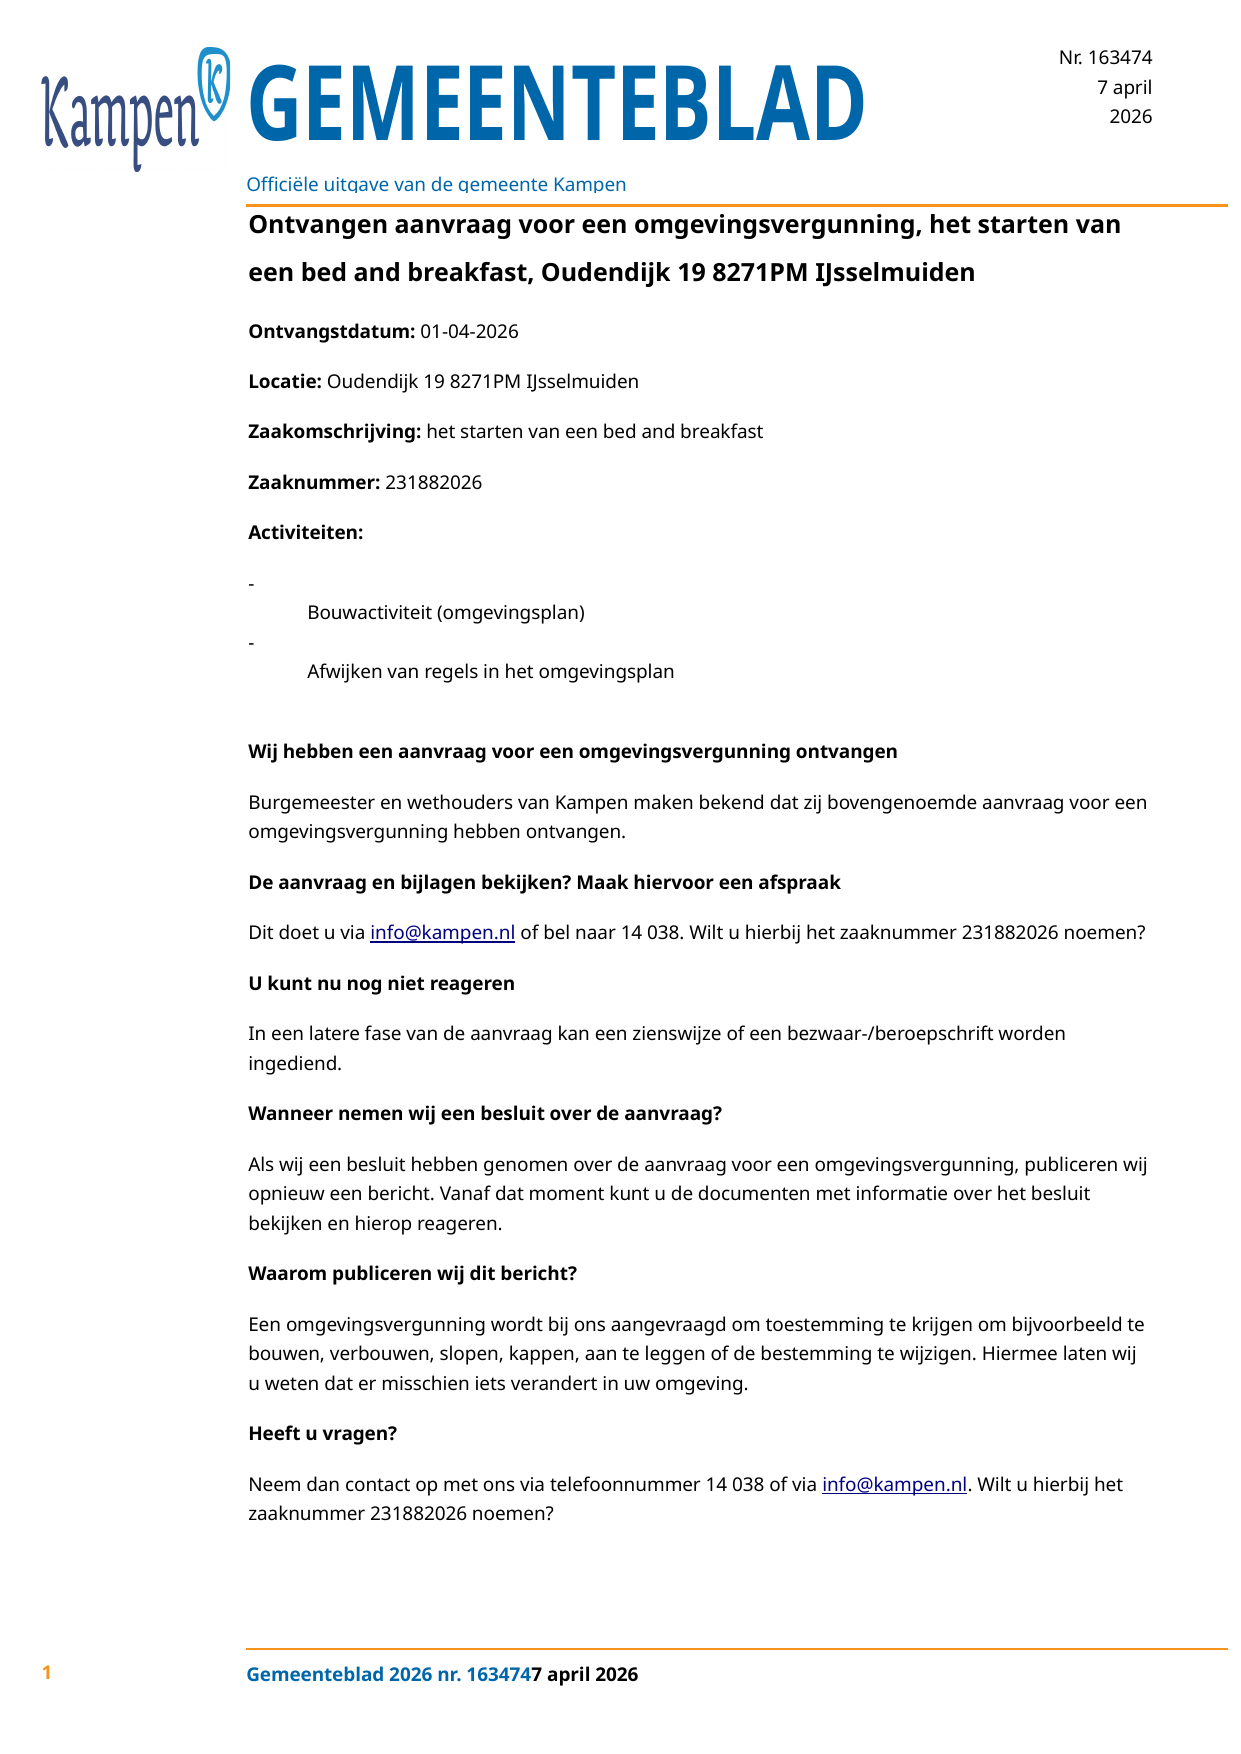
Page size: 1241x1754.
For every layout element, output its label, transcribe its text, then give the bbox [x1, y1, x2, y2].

text Locatie: Oudendijk 19 8271PM IJsselmuiden [248, 368, 1152, 394]
text Waarom publiceren wij dit bericht? [248, 1260, 1152, 1286]
text Wij hebben een aanvraag voor een omgevingsvergunning ontvangen [248, 739, 1152, 764]
text Dit doet u via info@kampen.nl of bel naar 14 038. Wilt u hierbij het zaaknummer 231882026 noemen? [248, 919, 1152, 945]
text Wanneer nemen wij een besluit over de aanvraag? [248, 1100, 1152, 1126]
text Burgemeester en wethouders van Kampen maken bekend dat zij bovengenoemde aanvraag voor een omgevingsvergunning hebben ontvangen. [248, 789, 1152, 844]
text Zaakomschrijving: het starten van een bed and breakfast [248, 419, 1152, 444]
text Heeft u vragen? [248, 1420, 1152, 1446]
text De aanvraag en bijlagen bekijken? Maak hiervoor een afspraak [248, 869, 1152, 895]
text Een omgevingsvergunning wordt bij ons aangevraagd om toestemming te krijgen om bijvoorbeeld te bouwen, verbouwen, slopen, kappen, aan te leggen of de bestemming te wijzigen. Hiermee laten wij u weten dat er misschien iets verandert in uw omgeving. [248, 1311, 1152, 1396]
text Ontvangstdatum: 01-04-2026 [248, 318, 1152, 344]
text Als wij een besluit hebben genomen over de aanvraag voor een omgevingsvergunning, publiceren wij opnieuw een bericht. Vanaf dat moment kunt u de documenten met informatie over het besluit bekijken en hierop reageren. [248, 1151, 1152, 1236]
list Bouwactiviteit (omgevingsplan) [248, 599, 1152, 625]
text Ontvangen aanvraag voor een omgevingsvergunning, het starten van een bed and breakfast, Oudendijk 19 8271PM IJsselmuiden [248, 207, 1152, 288]
text Neem dan contact op met ons via telefoonnummer 14 038 of via info@kampen.nl. Wilt u hierbij het zaaknummer 231882026 noemen? [248, 1471, 1152, 1526]
picture [41, 47, 231, 172]
text Zaaknummer: 231882026 [248, 469, 1152, 495]
text In een latere fase van de aanvraag kan een zienswijze of een bezwaar-/beroepschrift worden ingediend. [248, 1020, 1152, 1076]
text U kunt nu nog niet reageren [248, 970, 1152, 996]
list Afwijken van regels in het omgevingsplan [248, 659, 1152, 684]
text Activiteiten: [248, 519, 1152, 545]
